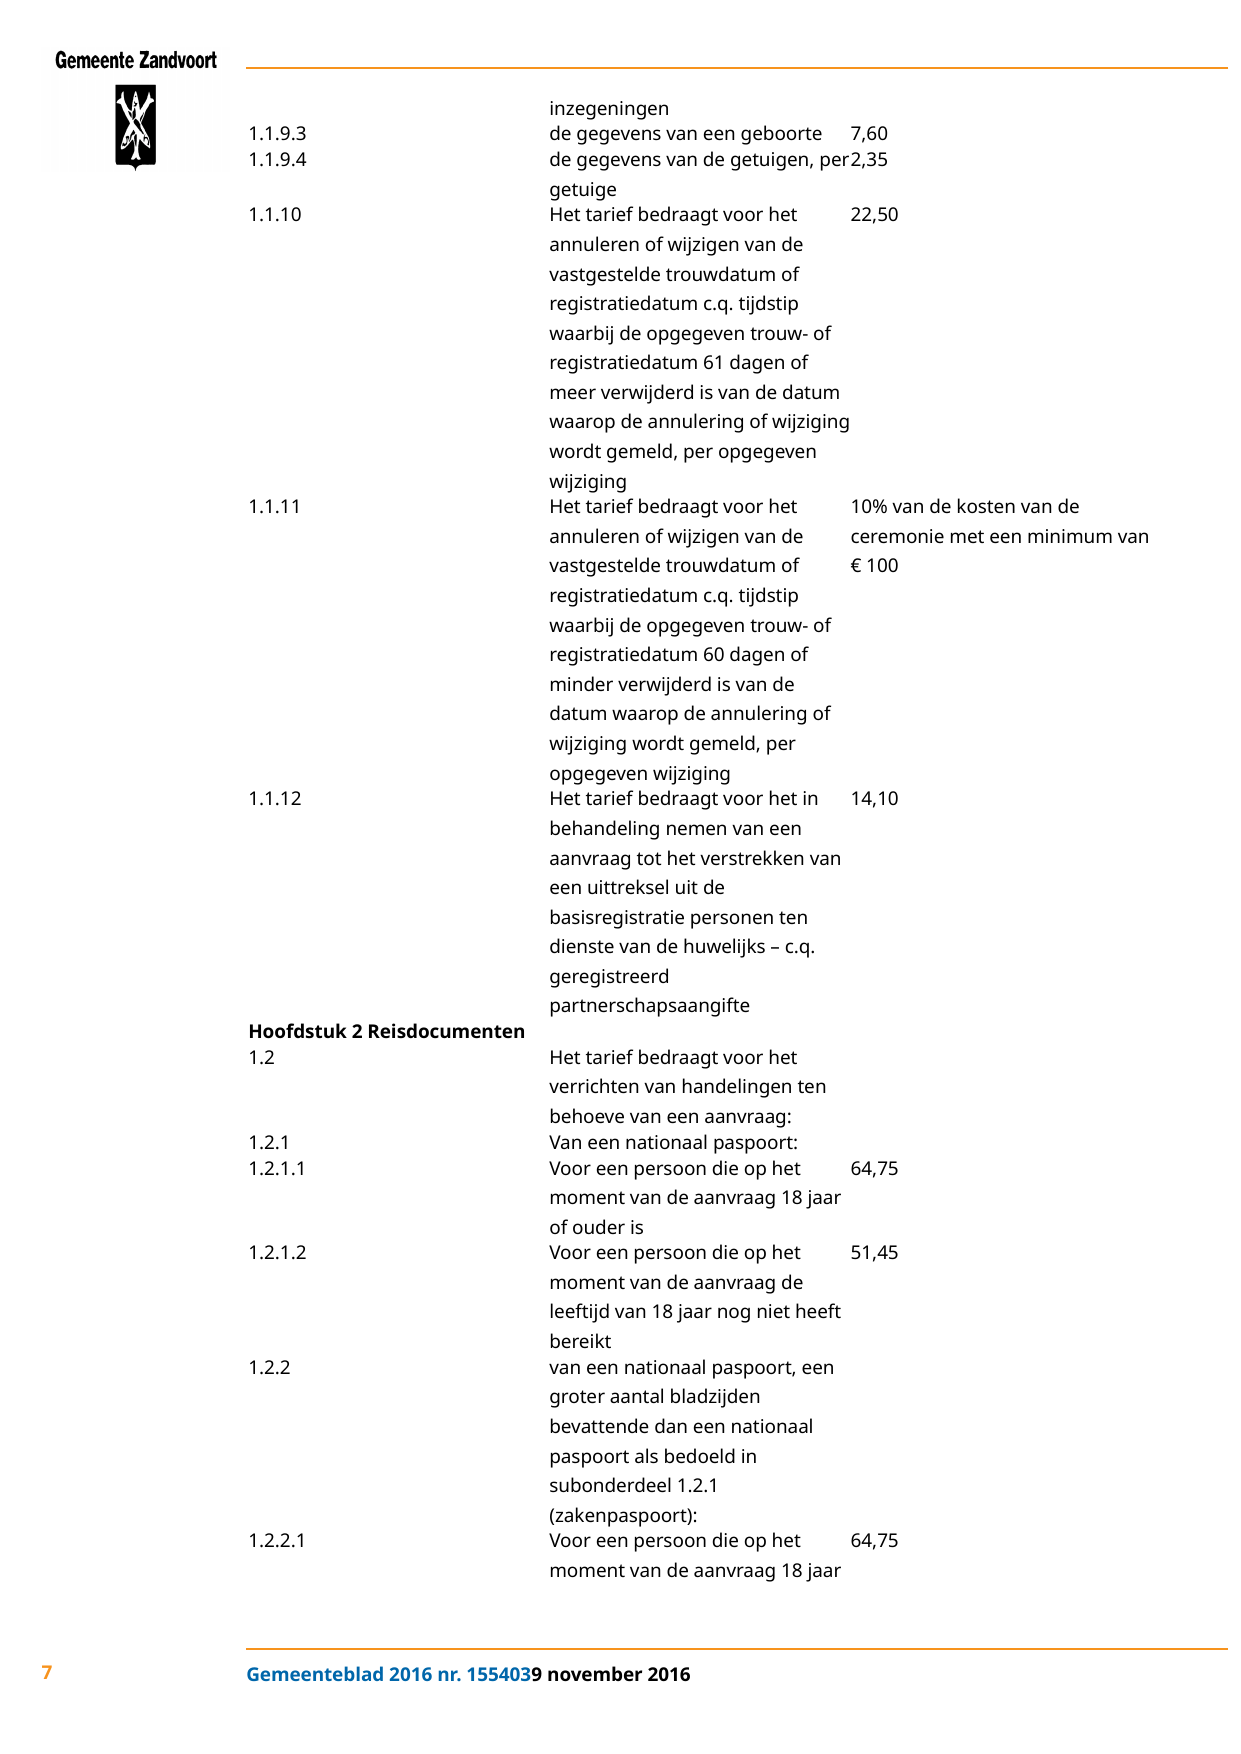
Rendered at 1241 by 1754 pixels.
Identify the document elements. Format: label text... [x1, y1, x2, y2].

table_cell 51,45 [850, 1240, 1152, 1354]
table_cell Voor een persoon die op het moment van de aanvraag 18 jaar of ouder is [549, 1155, 850, 1239]
table_cell de gegevens van de getuigen, per getuige [549, 146, 850, 202]
table_cell [850, 95, 1152, 121]
table_cell Het tarief bedraagt voor het annuleren of wijzigen van de vastgestelde trouwdatum of registratiedatum c.q. tijdstip waarbij de opgegeven trouw- of registratiedatum 60 dagen of minder verwijderd is van de datum waarop de annulering of wijziging wordt gemeld, per opgegeven wijziging [549, 494, 850, 786]
table_cell Het tarief bedraagt voor het in behandeling nemen van een aanvraag tot het verstrekken van een uittreksel uit de basisregistratie personen ten dienste van de huwelijks – c.q. geregistreerd partnerschapsaangifte [549, 786, 850, 1018]
table_cell Voor een persoon die op het moment van de aanvraag de leeftijd van 18 jaar nog niet heeft bereikt [549, 1240, 850, 1354]
table_cell 22,50 [850, 202, 1152, 493]
table_cell [850, 1129, 1152, 1155]
table_cell Het tarief bedraagt voor het annuleren of wijzigen van de vastgestelde trouwdatum of registratiedatum c.q. tijdstip waarbij de opgegeven trouw- of registratiedatum 61 dagen of meer verwijderd is van de datum waarop de annulering of wijziging wordt gemeld, per opgegeven wijziging [549, 202, 850, 493]
table_cell van een nationaal paspoort, een groter aantal bladzijden bevattende dan een nationaal paspoort als bedoeld in subonderdeel 1.2.1 (zakenpaspoort): [549, 1354, 850, 1528]
picture [41, 47, 231, 172]
table_cell 1.1.10 [248, 202, 549, 493]
table_cell 1.2 [248, 1044, 549, 1129]
table_cell Hoofdstuk 2 Reisdocumenten [248, 1018, 850, 1044]
table_cell de gegevens van een geboorte [549, 121, 850, 146]
table_cell 10% van de kosten van de ceremonie met een minimum van € 100 [850, 494, 1152, 786]
table_cell 1.1.9.3 [248, 121, 549, 146]
table_cell 1.1.9.4 [248, 146, 549, 202]
table_cell 2,35 [850, 146, 1152, 202]
table_cell [850, 1018, 1152, 1044]
table_cell Het tarief bedraagt voor het verrichten van handelingen ten behoeve van een aanvraag: [549, 1044, 850, 1129]
table_cell 64,75 [850, 1155, 1152, 1239]
table_cell 1.2.1.1 [248, 1155, 549, 1239]
table_cell 1.1.12 [248, 786, 549, 1018]
table_cell [850, 1044, 1152, 1129]
table_cell 1.1.11 [248, 494, 549, 786]
table_cell [850, 1354, 1152, 1528]
table_cell Van een nationaal paspoort: [549, 1129, 850, 1155]
table_cell 64,75 [850, 1528, 1152, 1583]
table_cell 1.2.1.2 [248, 1240, 549, 1354]
table_cell Voor een persoon die op het moment van de aanvraag 18 jaar [549, 1528, 850, 1583]
table_cell 1.2.2.1 [248, 1528, 549, 1583]
table_cell inzegeningen [549, 95, 850, 121]
table_cell [248, 95, 549, 121]
table_cell 1.2.2 [248, 1354, 549, 1528]
table_cell 1.2.1 [248, 1129, 549, 1155]
table_cell 7,60 [850, 121, 1152, 146]
table_cell 14,10 [850, 786, 1152, 1018]
